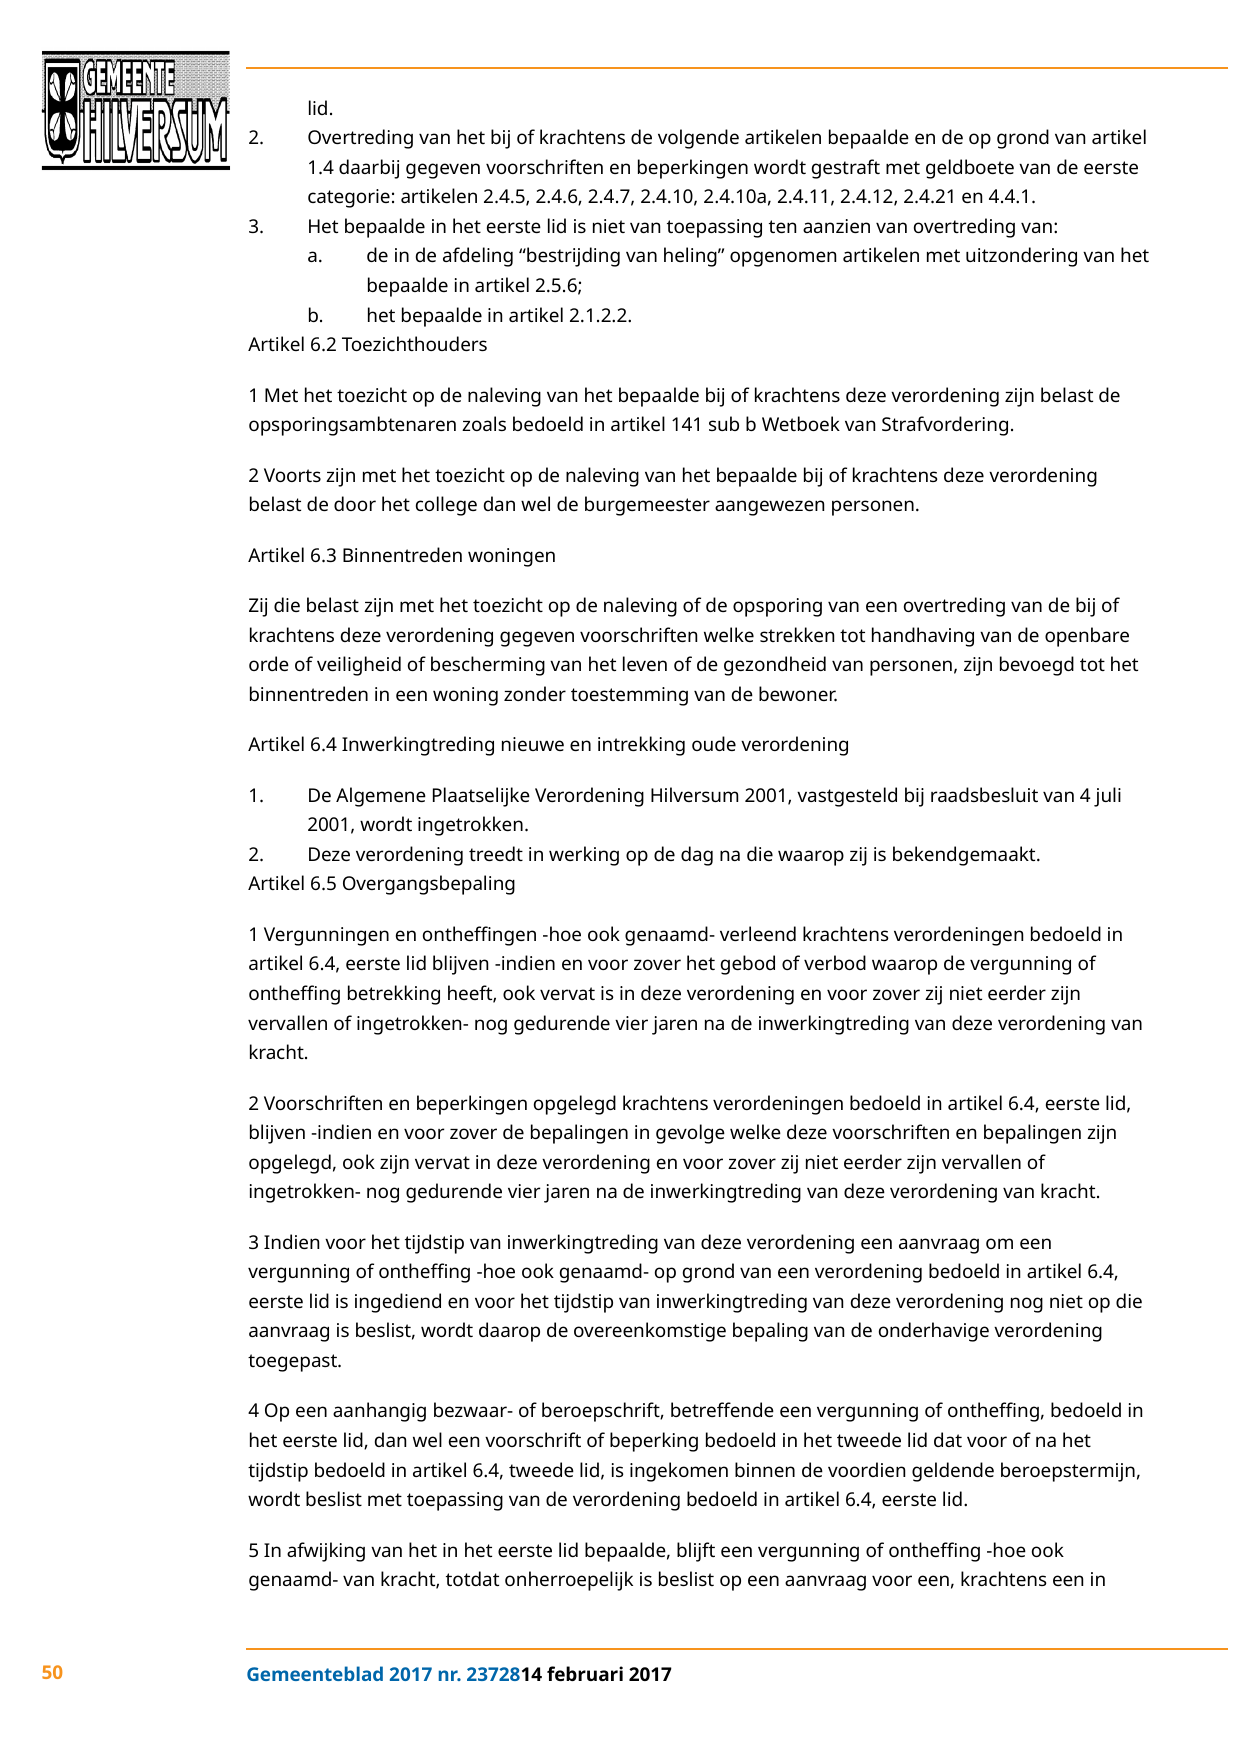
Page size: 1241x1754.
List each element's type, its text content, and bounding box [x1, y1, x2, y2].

text 5 In afwijking van het in het eerste lid bepaalde, blijft een vergunning of ontheffing -hoe ook genaamd- van kracht, totdat onherroepelijk is beslist op een aanvraag voor een, krachtens een in [248, 1537, 1152, 1592]
list De Algemene Plaatselijke Verordening Hilversum 2001, vastgesteld bij raadsbesluit van 4 juli 2001, wordt ingetrokken. [248, 782, 1152, 837]
text 3 Indien voor het tijdstip van inwerkingtreding van deze verordening een aanvraag om een vergunning of ontheffing -hoe ook genaamd- op grond van een verordening bedoeld in artikel 6.4, eerste lid is ingediend en voor het tijdstip van inwerkingtreding van deze verordening nog niet op die aanvraag is beslist, wordt daarop de overeenkomstige bepaling van de onderhavige verordening toegepast. [248, 1229, 1152, 1373]
text Artikel 6.2 Toezichthouders [248, 331, 1152, 357]
text 2 Voorschriften en beperkingen opgelegd krachtens verordeningen bedoeld in artikel 6.4, eerste lid, blijven -indien en voor zover de bepalingen in gevolge welke deze voorschriften en bepalingen zijn opgelegd, ook zijn vervat in deze verordening en voor zover zij niet eerder zijn vervallen of ingetrokken- nog gedurende vier jaren na de inwerkingtreding van deze verordening van kracht. [248, 1090, 1152, 1204]
list de in de afdeling “bestrijding van heling” opgenomen artikelen met uitzondering van het bepaalde in artikel 2.5.6; [307, 243, 1152, 298]
list Overtreding van het bij of krachtens de volgende artikelen bepaalde en de op grond van artikel 1.4 daarbij gegeven voorschriften en beperkingen wordt gestraft met geldboete van de eerste categorie: artikelen 2.4.5, 2.4.6, 2.4.7, 2.4.10, 2.4.10a, 2.4.11, 2.4.12, 2.4.21 en 4.4.1. [248, 124, 1152, 209]
text 1 Met het toezicht op de naleving van het bepaalde bij of krachtens deze verordening zijn belast de opsporingsambtenaren zoals bedoeld in artikel 141 sub b Wetboek van Strafvordering. [248, 382, 1152, 437]
text 1 Vergunningen en ontheffingen -hoe ook genaamd- verleend krachtens verordeningen bedoeld in artikel 6.4, eerste lid blijven -indien en voor zover het gebod of verbod waarop de vergunning of ontheffing betrekking heeft, ook vervat is in deze verordening en voor zover zij niet eerder zijn vervallen of ingetrokken- nog gedurende vier jaren na de inwerkingtreding van deze verordening van kracht. [248, 921, 1152, 1065]
text Zij die belast zijn met het toezicht op de naleving of de opsporing van een overtreding van de bij of krachtens deze verordening gegeven voorschriften welke strekken tot handhaving van de openbare orde of veiligheid of bescherming van het leven of de gezondheid van personen, zijn bevoegd tot het binnentreden in een woning zonder toestemming van de bewoner. [248, 592, 1152, 707]
text Artikel 6.5 Overgangsbepaling [248, 871, 1152, 896]
text 2 Voorts zijn met het toezicht op de naleving van het bepaalde bij of krachtens deze verordening belast de door het college dan wel de burgemeester aangewezen personen. [248, 462, 1152, 517]
list Deze verordening treedt in werking op de dag na die waarop zij is bekendgemaakt. [248, 841, 1152, 867]
list het bepaalde in artikel 2.1.2.2. [307, 302, 1152, 328]
text Artikel 6.3 Binnentreden woningen [248, 542, 1152, 568]
list Het bepaalde in het eerste lid is niet van toepassing ten aanzien van overtreding van: [248, 213, 1152, 239]
picture [41, 47, 231, 172]
list lid. [248, 95, 1152, 121]
text 4 Op een aanhangig bezwaar- of beroepschrift, betreffende een vergunning of ontheffing, bedoeld in het eerste lid, dan wel een voorschrift of beperking bedoeld in het tweede lid dat voor of na het tijdstip bedoeld in artikel 6.4, tweede lid, is ingekomen binnen de voordien geldende beroepstermijn, wordt beslist met toepassing van de verordening bedoeld in artikel 6.4, eerste lid. [248, 1398, 1152, 1512]
text Artikel 6.4 Inwerkingtreding nieuwe en intrekking oude verordening [248, 731, 1152, 757]
